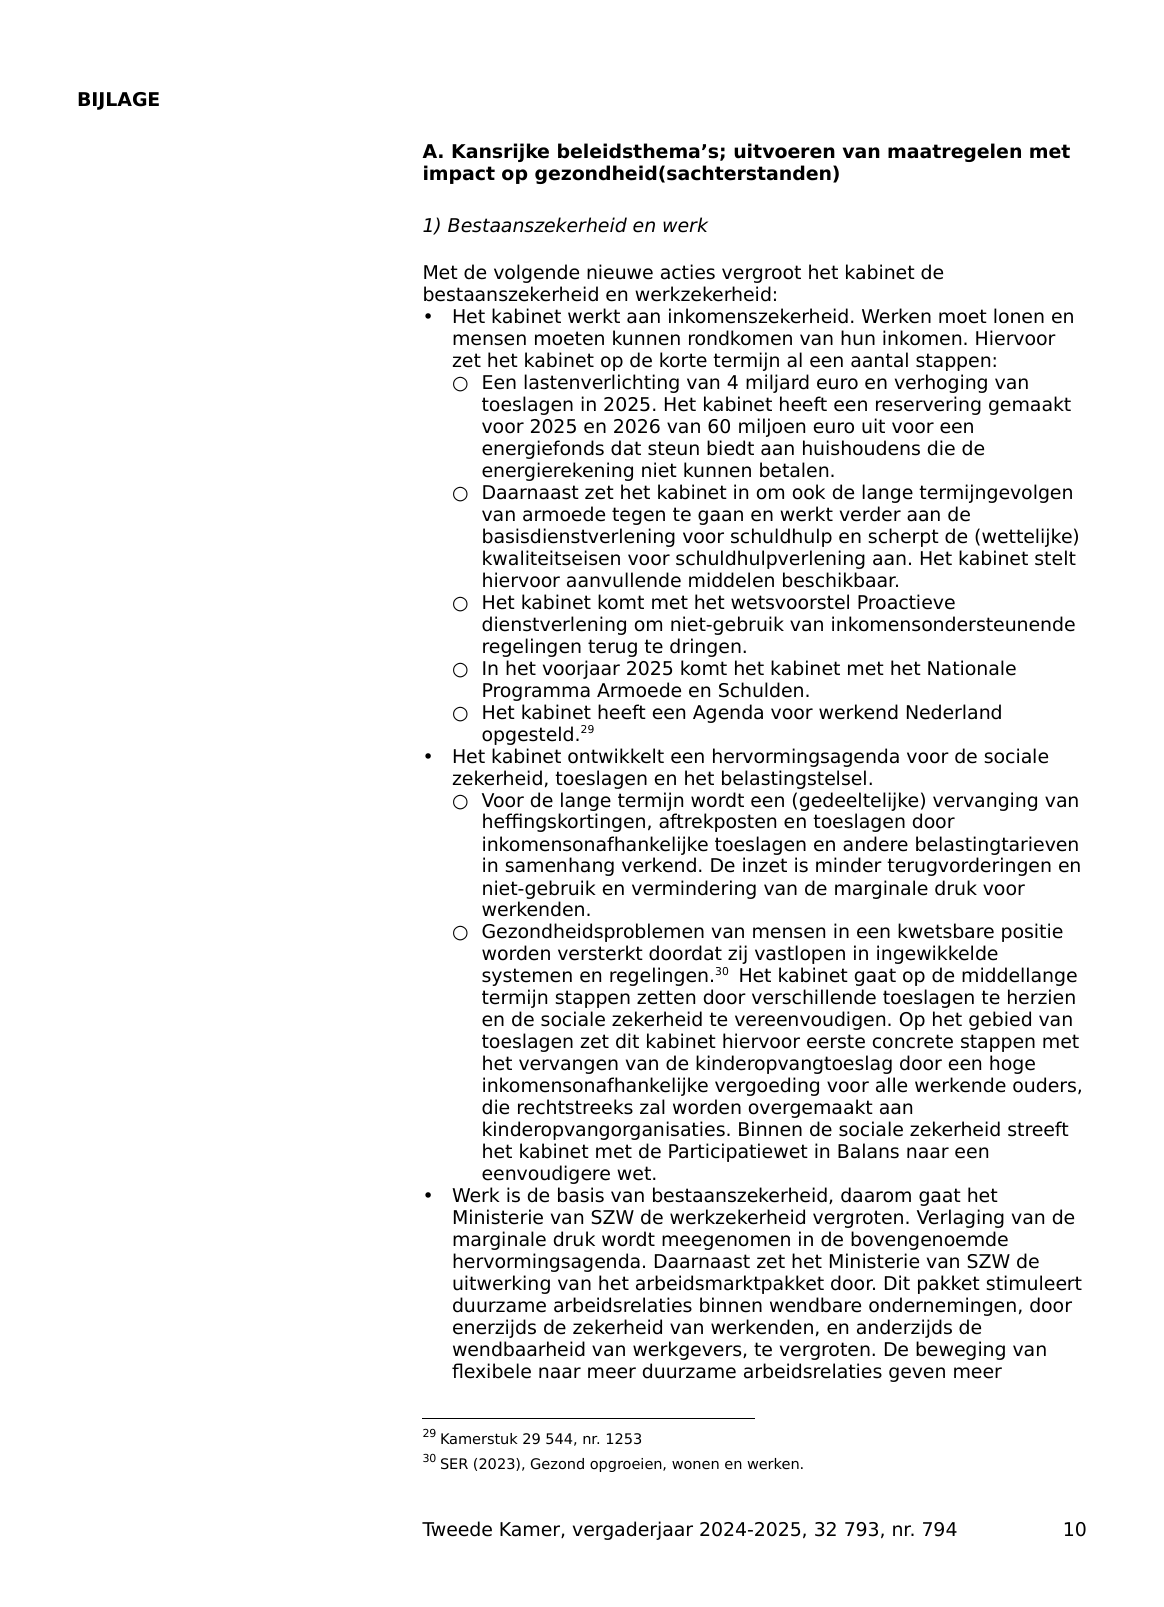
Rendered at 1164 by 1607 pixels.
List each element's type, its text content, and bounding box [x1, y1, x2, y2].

text ○ Het kabinet heeft een Agenda voor werkend Nederland opgesteld. [452, 702, 1087, 746]
text ○ Voor de lange termijn wordt een (gedeeltelijke) vervanging van heffingskortingen, aftrekposten en toeslagen door inkomensonafhankelijke toeslagen en andere belastingtarieven in samenhang verkend. De inzet is minder terugvorderingen en niet-gebruik en vermindering van de marginale druk voor werkenden. [452, 789, 1087, 921]
text ○ Een lastenverlichting van 4 miljard euro en verhoging van toeslagen in 2025. Het kabinet heeft een reservering gemaakt voor 2025 en 2026 van 60 miljoen euro uit voor een energiefonds dat steun biedt aan huishoudens die de energierekening niet kunnen betalen. [452, 372, 1087, 482]
text • Werk is de basis van bestaanszekerheid, daarom gaat het Ministerie van SZW de werkzekerheid vergroten. Verlaging van de marginale druk wordt meegenomen in de bovengenoemde hervormingsagenda. Daarnaast zet het Ministerie van SZW de uitwerking van het arbeidsmarktpakket door. Dit pakket stimuleert duurzame arbeidsrelaties binnen wendbare ondernemingen, door enerzijds de zekerheid van werkenden, en anderzijds de wendbaarheid van werkgevers, te vergroten. De beweging van flexibele naar meer duurzame arbeidsrelaties geven meer [422, 1185, 1087, 1383]
text • Het kabinet ontwikkelt een hervormingsagenda voor de sociale zekerheid, toeslagen en het belastingstelsel. [422, 746, 1087, 789]
text ○ Het kabinet komt met het wetsvoorstel Proactieve dienstverlening om niet-gebruik van inkomensondersteunende regelingen terug te dringen. [452, 592, 1087, 658]
text ○ Daarnaast zet het kabinet in om ook de lange termijngevolgen van armoede tegen te gaan en werkt verder aan de basisdienstverlening voor schuldhulp en scherpt de (wettelijke) kwaliteitseisen voor schuldhulpverlening aan. Het kabinet stelt hiervoor aanvullende middelen beschikbaar. [452, 482, 1087, 592]
text ○ In het voorjaar 2025 komt het kabinet met het Nationale Programma Armoede en Schulden. [452, 658, 1087, 702]
text ○ Gezondheidsproblemen van mensen in een kwetsbare positie worden versterkt doordat zij vastlopen in ingewikkelde systemen en regelingen. Het kabinet gaat op de middellange termijn stappen zetten door verschillende toeslagen te herzien en de sociale zekerheid te vereenvoudigen. Op het gebied van toeslagen zet dit kabinet hiervoor eerste concrete stappen met het vervangen van de kinderopvangtoeslag door een hoge inkomensonafhankelijke vergoeding voor alle werkende ouders, die rechtstreeks zal worden overgemaakt aan kinderopvangorganisaties. Binnen de sociale zekerheid streeft het kabinet met de Participatiewet in Balans naar een eenvoudigere wet. [452, 921, 1087, 1185]
subtitle A. Kansrijke beleidsthema’s; uitvoeren van maatregelen met impact op gezondheid(sachterstanden) [422, 141, 1087, 185]
text SER (2023), Gezond opgroeien, wonen en werken. [422, 1452, 1087, 1474]
text Met de volgende nieuwe acties vergroot het kabinet de bestaanszekerheid en werkzekerheid: [422, 262, 1087, 306]
subtitle 1) Bestaanszekerheid en werk [422, 215, 1087, 237]
text Kamerstuk 29 544, nr. 1253 [422, 1427, 1087, 1449]
text • Het kabinet werkt aan inkomenszekerheid. Werken moet lonen en mensen moeten kunnen rondkomen van hun inkomen. Hiervoor zet het kabinet op de korte termijn al een aantal stappen: [422, 306, 1087, 372]
subtitle BIJLAGE [77, 89, 1087, 111]
